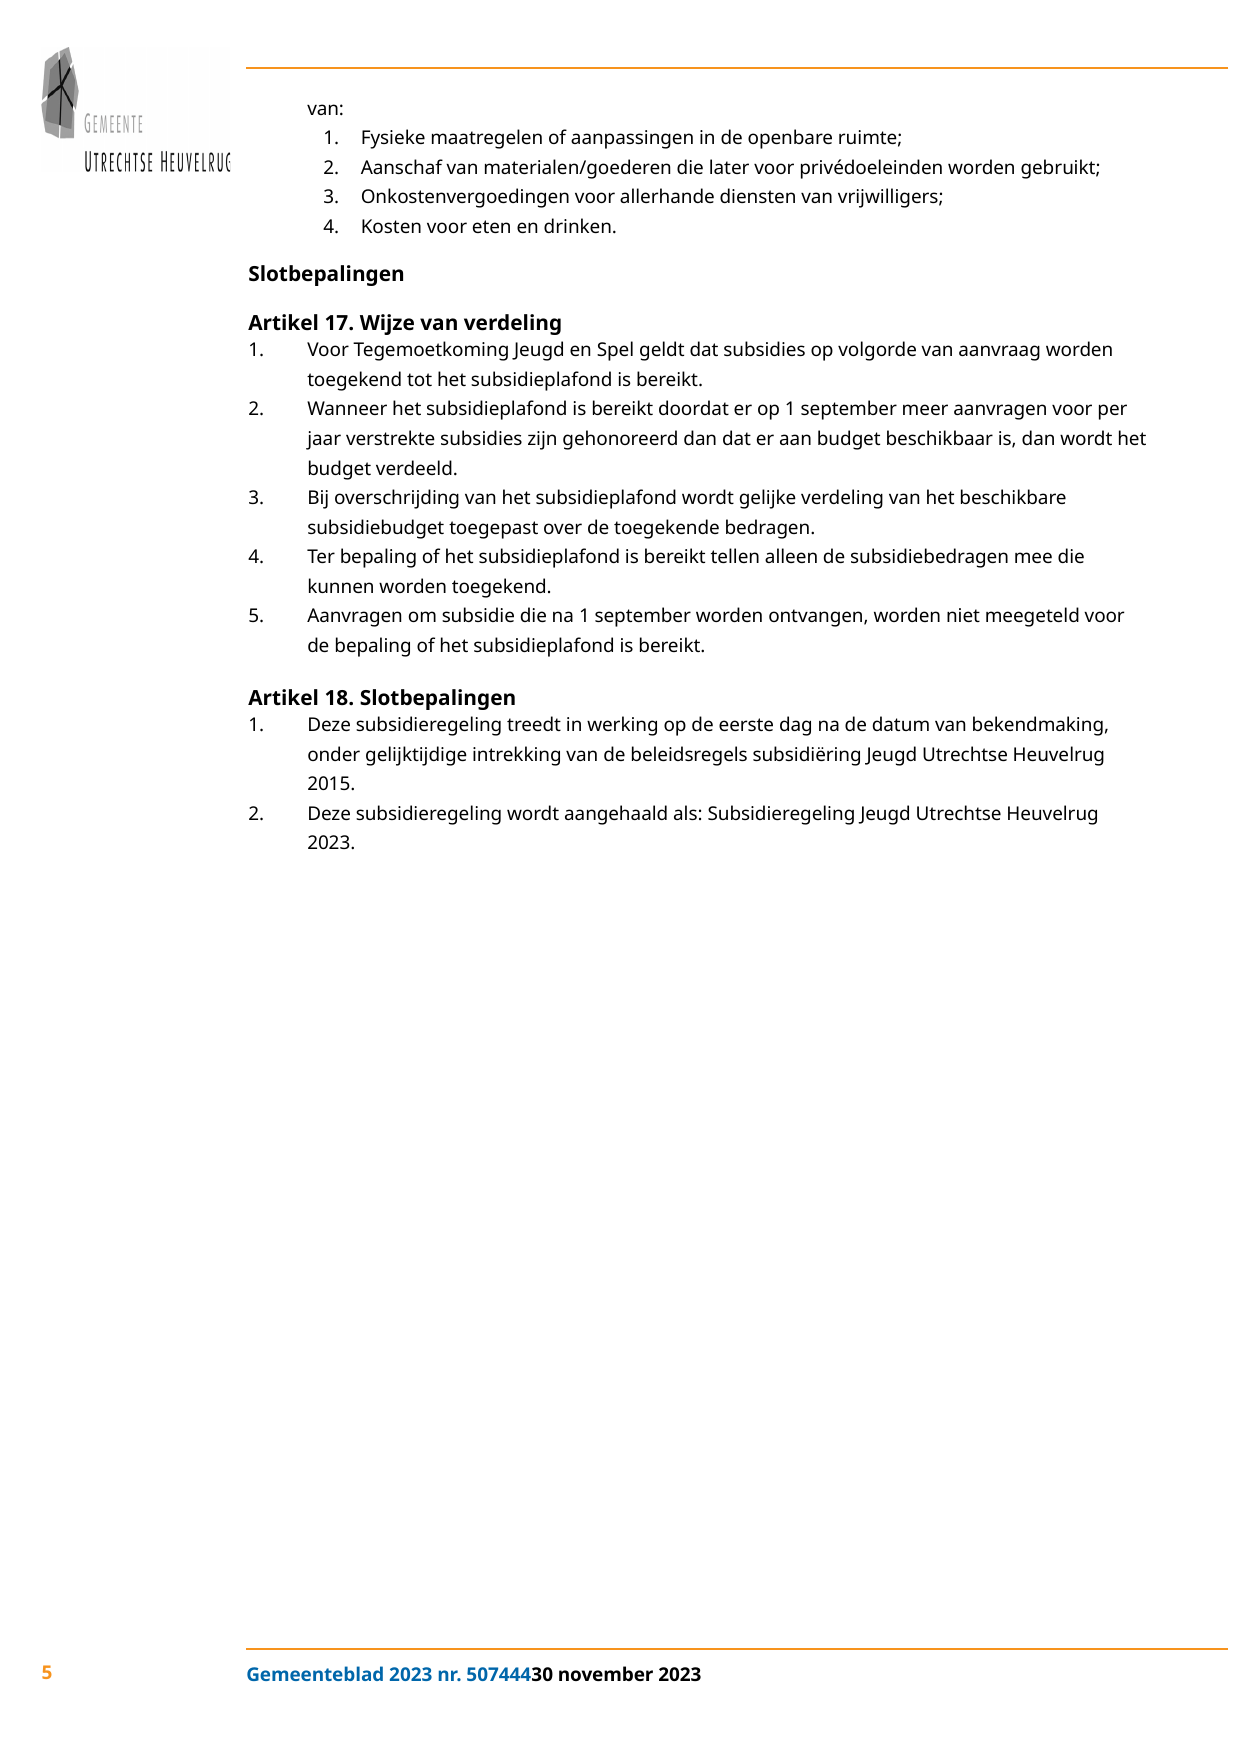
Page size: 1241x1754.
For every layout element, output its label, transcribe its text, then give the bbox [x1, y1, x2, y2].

text Artikel 18. Slotbepalingen [248, 683, 1152, 711]
list Wanneer het subsidieplafond is bereikt doordat er op 1 september meer aanvragen voor per jaar verstrekte subsidies zijn gehonoreerd dan dat er aan budget beschikbaar is, dan wordt het budget verdeeld. [248, 396, 1152, 481]
list Deze subsidieregeling treedt in werking op de eerste dag na de datum van bekendmaking, onder gelijktijdige intrekking van de beleidsregels subsidiëring Jeugd Utrechtse Heuvelrug 2015. [248, 711, 1152, 796]
list Voor Tegemoetkoming Jeugd en Spel geldt dat subsidies op volgorde van aanvraag worden toegekend tot het subsidieplafond is bereikt. [248, 336, 1152, 392]
list Aanvragen om subsidie die na 1 september worden ontvangen, worden niet meegeteld voor de bepaling of het subsidieplafond is bereikt. [248, 603, 1152, 658]
text Artikel 17. Wijze van verdeling [248, 308, 1152, 336]
list Bij overschrijding van het subsidieplafond wordt gelijke verdeling van het beschikbare subsidiebudget toegepast over de toegekende bedragen. [248, 484, 1152, 540]
text Slotbepalingen [248, 259, 1152, 287]
list Aanschaf van materialen/goederen die later voor privédoeleinden worden gebruikt; [323, 154, 1152, 180]
list Deze subsidieregeling wordt aangehaald als: Subsidieregeling Jeugd Utrechtse Heuvelrug 2023. [248, 800, 1152, 855]
list Fysieke maatregelen of aanpassingen in de openbare ruimte; [323, 124, 1152, 150]
list Kosten voor eten en drinken. [323, 213, 1152, 239]
list Onkostenvergoedingen voor allerhande diensten van vrijwilligers; [323, 183, 1152, 209]
list Ter bepaling of het subsidieplafond is bereikt tellen alleen de subsidiebedragen mee die kunnen worden toegekend. [248, 543, 1152, 599]
picture [41, 47, 231, 172]
list van: [248, 95, 1152, 121]
